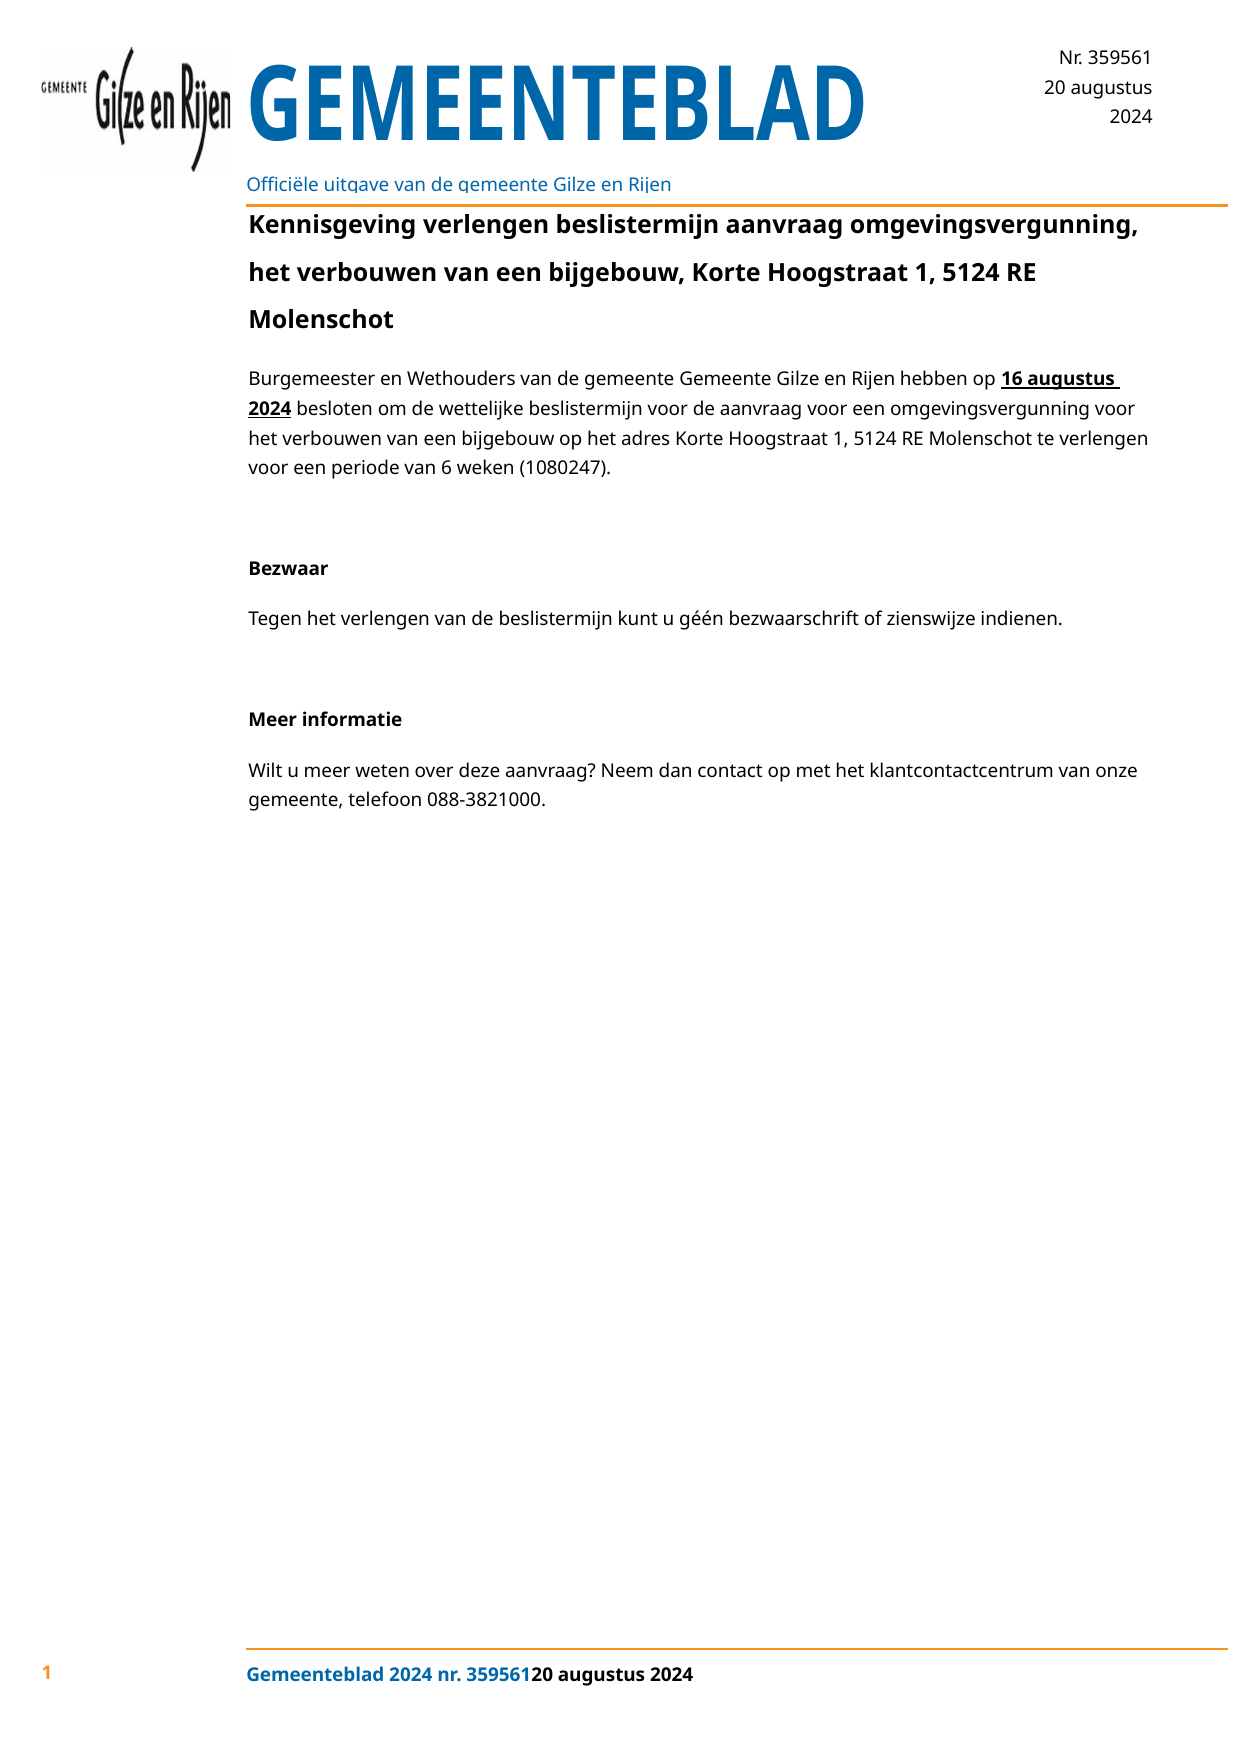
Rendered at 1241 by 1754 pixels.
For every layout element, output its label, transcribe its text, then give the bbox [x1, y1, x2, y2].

text Wilt u meer weten over deze aanvraag? Neem dan contact op met het klantcontactcentrum van onze gemeente, telefoon 088-3821000. [248, 757, 1152, 812]
text Tegen het verlengen van de beslistermijn kunt u géén bezwaarschrift of zienswijze indienen. [248, 606, 1152, 631]
text Kennisgeving verlengen beslistermijn aanvraag omgevingsvergunning, het verbouwen van een bijgebouw, Korte Hoogstraat 1, 5124 RE Molenschot [248, 207, 1152, 336]
text Burgemeester en Wethouders van de gemeente Gemeente Gilze en Rijen hebben op 16 augustus 2024 besloten om de wettelijke beslistermijn voor de aanvraag voor een omgevingsvergunning voor het verbouwen van een bijgebouw op het adres Korte Hoogstraat 1, 5124 RE Molenschot te verlengen voor een periode van 6 weken (1080247). [248, 366, 1152, 480]
text Bezwaar [248, 555, 1152, 581]
picture [41, 47, 231, 172]
text Meer informatie [248, 706, 1152, 732]
